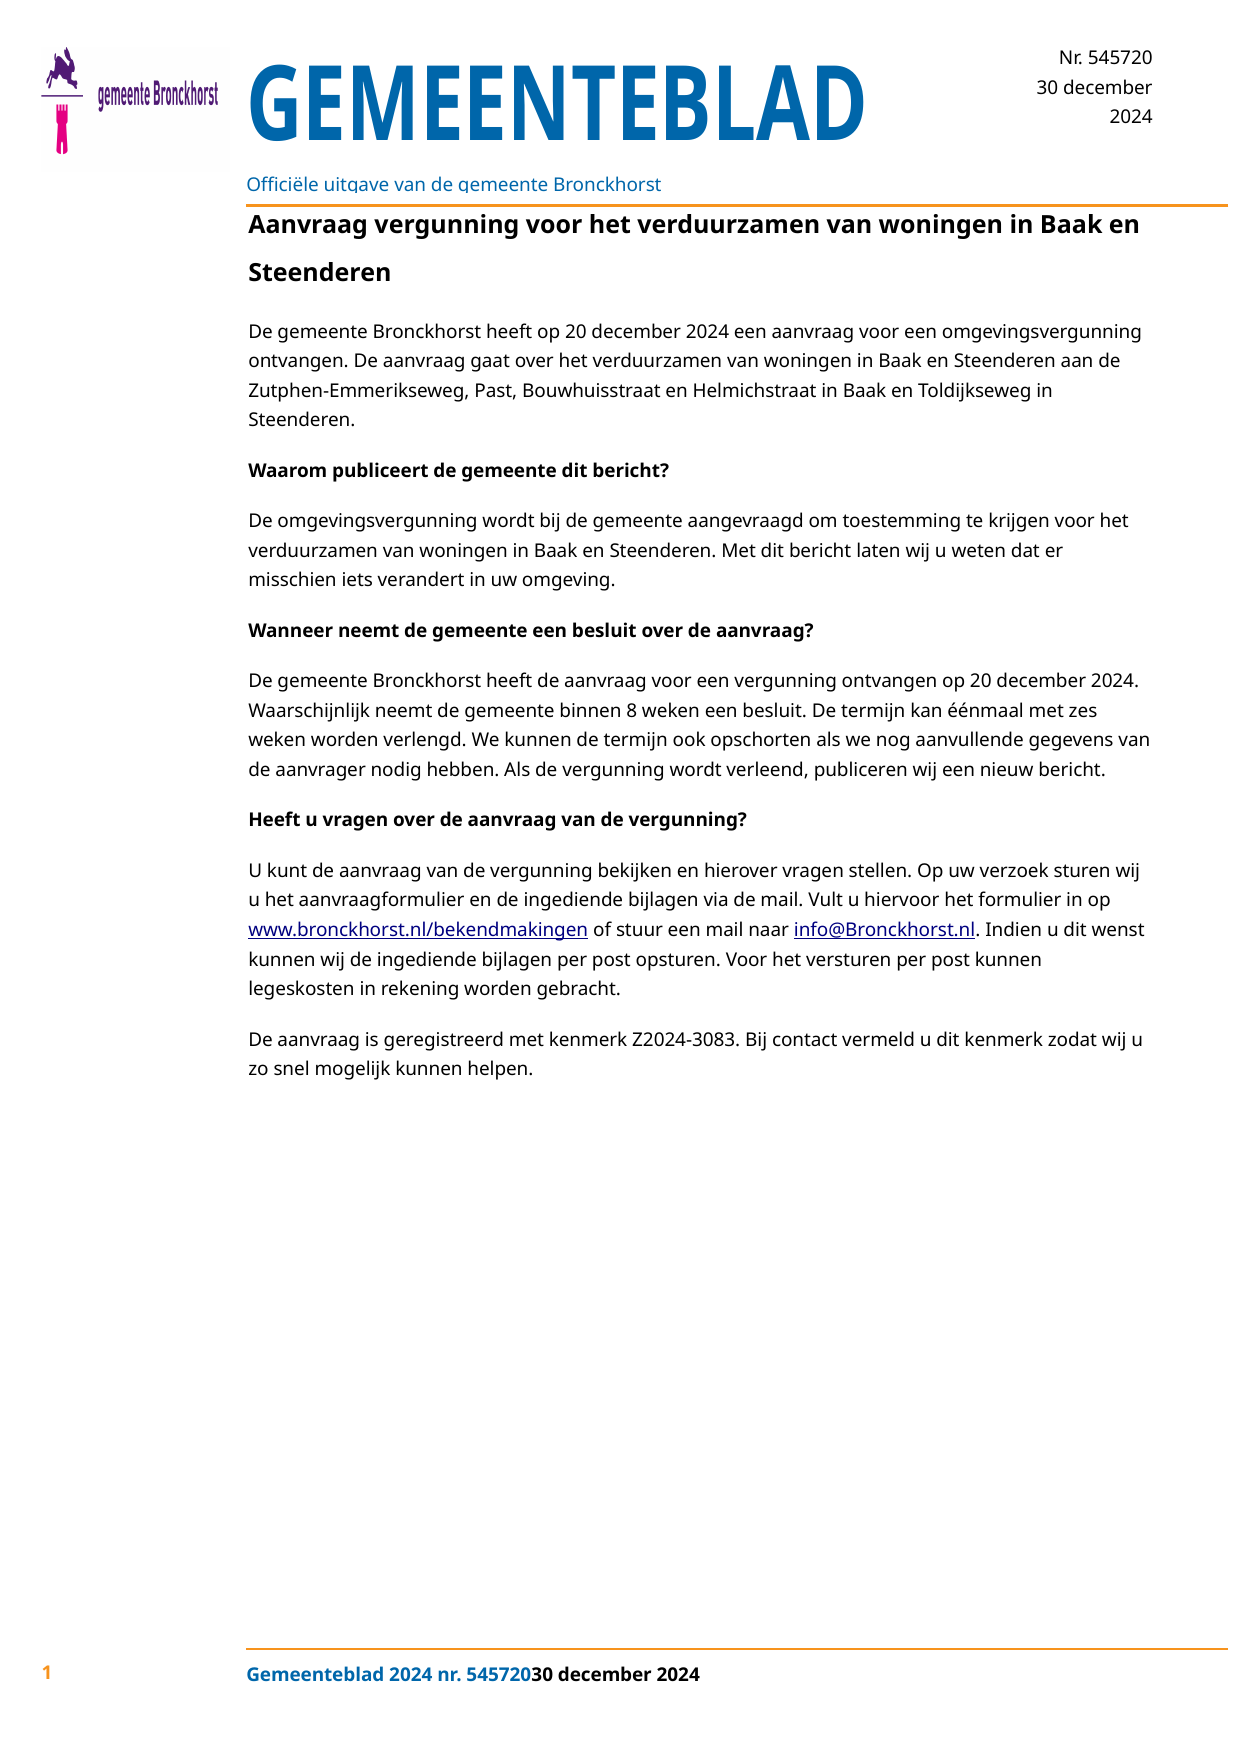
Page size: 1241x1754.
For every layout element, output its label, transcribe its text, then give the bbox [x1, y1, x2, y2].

text De aanvraag is geregistreerd met kenmerk Z2024-3083. Bij contact vermeld u dit kenmerk zodat wij u zo snel mogelijk kunnen helpen. [248, 1026, 1152, 1081]
text De gemeente Bronckhorst heeft de aanvraag voor een vergunning ontvangen op 20 december 2024. Waarschijnlijk neemt de gemeente binnen 8 weken een besluit. De termijn kan éénmaal met zes weken worden verlengd. We kunnen de termijn ook opschorten als we nog aanvullende gegevens van de aanvrager nodig hebben. Als de vergunning wordt verleend, publiceren wij een nieuw bericht. [248, 667, 1152, 782]
text U kunt de aanvraag van de vergunning bekijken en hierover vragen stellen. Op uw verzoek sturen wij u het aanvraagformulier en de ingediende bijlagen via de mail. Vult u hiervoor het formulier in op www.bronckhorst.nl/bekendmakingen of stuur een mail naar info@Bronckhorst.nl. Indien u dit wenst kunnen wij de ingediende bijlagen per post opsturen. Voor het versturen per post kunnen legeskosten in rekening worden gebracht. [248, 857, 1152, 1001]
text De gemeente Bronckhorst heeft op 20 december 2024 een aanvraag voor een omgevingsvergunning ontvangen. De aanvraag gaat over het verduurzamen van woningen in Baak en Steenderen aan de Zutphen-Emmerikseweg, Past, Bouwhuisstraat en Helmichstraat in Baak en Toldijkseweg in Steenderen. [248, 318, 1152, 432]
text Waarom publiceert de gemeente dit bericht? [248, 457, 1152, 483]
text De omgevingsvergunning wordt bij de gemeente aangevraagd om toestemming te krijgen voor het verduurzamen van woningen in Baak en Steenderen. Met dit bericht laten wij u weten dat er misschien iets verandert in uw omgeving. [248, 507, 1152, 592]
picture [41, 47, 231, 172]
text Heeft u vragen over de aanvraag van de vergunning? [248, 807, 1152, 832]
text Wanneer neemt de gemeente een besluit over de aanvraag? [248, 617, 1152, 643]
text Aanvraag vergunning voor het verduurzamen van woningen in Baak en Steenderen [248, 207, 1152, 288]
